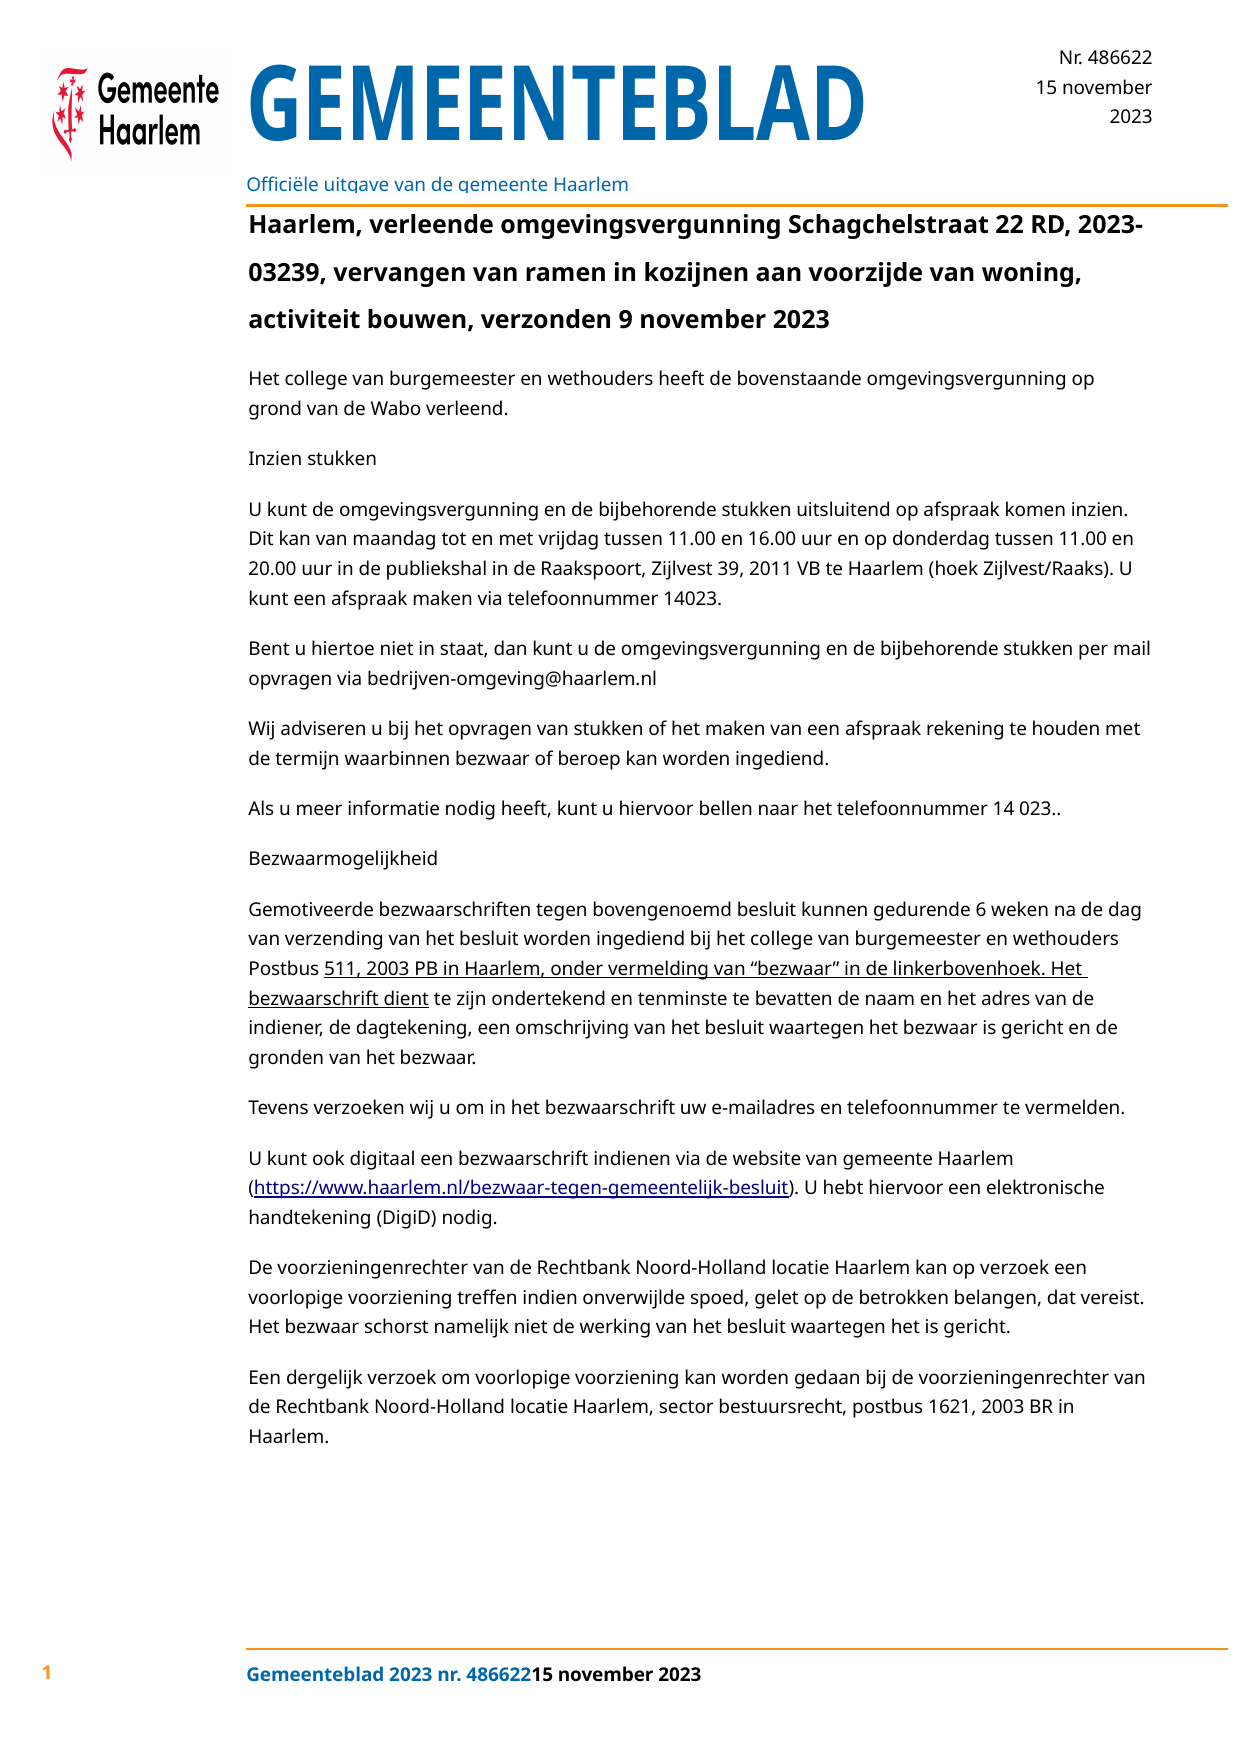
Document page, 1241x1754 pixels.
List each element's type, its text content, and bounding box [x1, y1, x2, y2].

text Haarlem, verleende omgevingsvergunning Schagchelstraat 22 RD, 2023-03239, vervangen van ramen in kozijnen aan voorzijde van woning, activiteit bouwen, verzonden 9 november 2023 [248, 207, 1152, 336]
text Als u meer informatie nodig heeft, kunt u hiervoor bellen naar het telefoonnummer 14 023.. [248, 795, 1152, 821]
text Bezwaarmogelijkheid [248, 846, 1152, 871]
text Bent u hiertoe niet in staat, dan kunt u de omgevingsvergunning en de bijbehorende stukken per mail opvragen via bedrijven-omgeving@haarlem.nl [248, 635, 1152, 690]
text Het college van burgemeester en wethouders heeft de bovenstaande omgevingsvergunning op grond van de Wabo verleend. [248, 366, 1152, 421]
text U kunt de omgevingsvergunning en de bijbehorende stukken uitsluitend op afspraak komen inzien. Dit kan van maandag tot en met vrijdag tussen 11.00 en 16.00 uur en op donderdag tussen 11.00 en 20.00 uur in de publiekshal in de Raakspoort, Zijlvest 39, 2011 VB te Haarlem (hoek Zijlvest/Raaks). U kunt een afspraak maken via telefoonnummer 14023. [248, 496, 1152, 610]
picture [41, 47, 231, 172]
text U kunt ook digitaal een bezwaarschrift indienen via de website van gemeente Haarlem (https://www.haarlem.nl/bezwaar-tegen-gemeentelijk-besluit). U hebt hiervoor een elektronische handtekening (DigiD) nodig. [248, 1145, 1152, 1229]
text Inzien stukken [248, 446, 1152, 471]
text Wij adviseren u bij het opvragen van stukken of het maken van een afspraak rekening te houden met de termijn waarbinnen bezwaar of beroep kan worden ingediend. [248, 715, 1152, 770]
text Tevens verzoeken wij u om in het bezwaarschrift uw e-mailadres en telefoonnummer te vermelden. [248, 1094, 1152, 1120]
text Gemotiveerde bezwaarschriften tegen bovengenoemd besluit kunnen gedurende 6 weken na de dag van verzending van het besluit worden ingediend bij het college van burgemeester en wethouders Postbus 511, 2003 PB in Haarlem, onder vermelding van “bezwaar” in de linkerbovenhoek. Het bezwaarschrift dient te zijn ondertekend en tenminste te bevatten de naam en het adres van de indiener, de dagtekening, een omschrijving van het besluit waartegen het bezwaar is gericht en de gronden van het bezwaar. [248, 896, 1152, 1069]
text De voorzieningenrechter van de Rechtbank Noord-Holland locatie Haarlem kan op verzoek een voorlopige voorziening treffen indien onverwijlde spoed, gelet op de betrokken belangen, dat vereist. Het bezwaar schorst namelijk niet de werking van het besluit waartegen het is gericht. [248, 1254, 1152, 1339]
text Een dergelijk verzoek om voorlopige voorziening kan worden gedaan bij de voorzieningenrechter van de Rechtbank Noord-Holland locatie Haarlem, sector bestuursrecht, postbus 1621, 2003 BR in Haarlem. [248, 1364, 1152, 1449]
